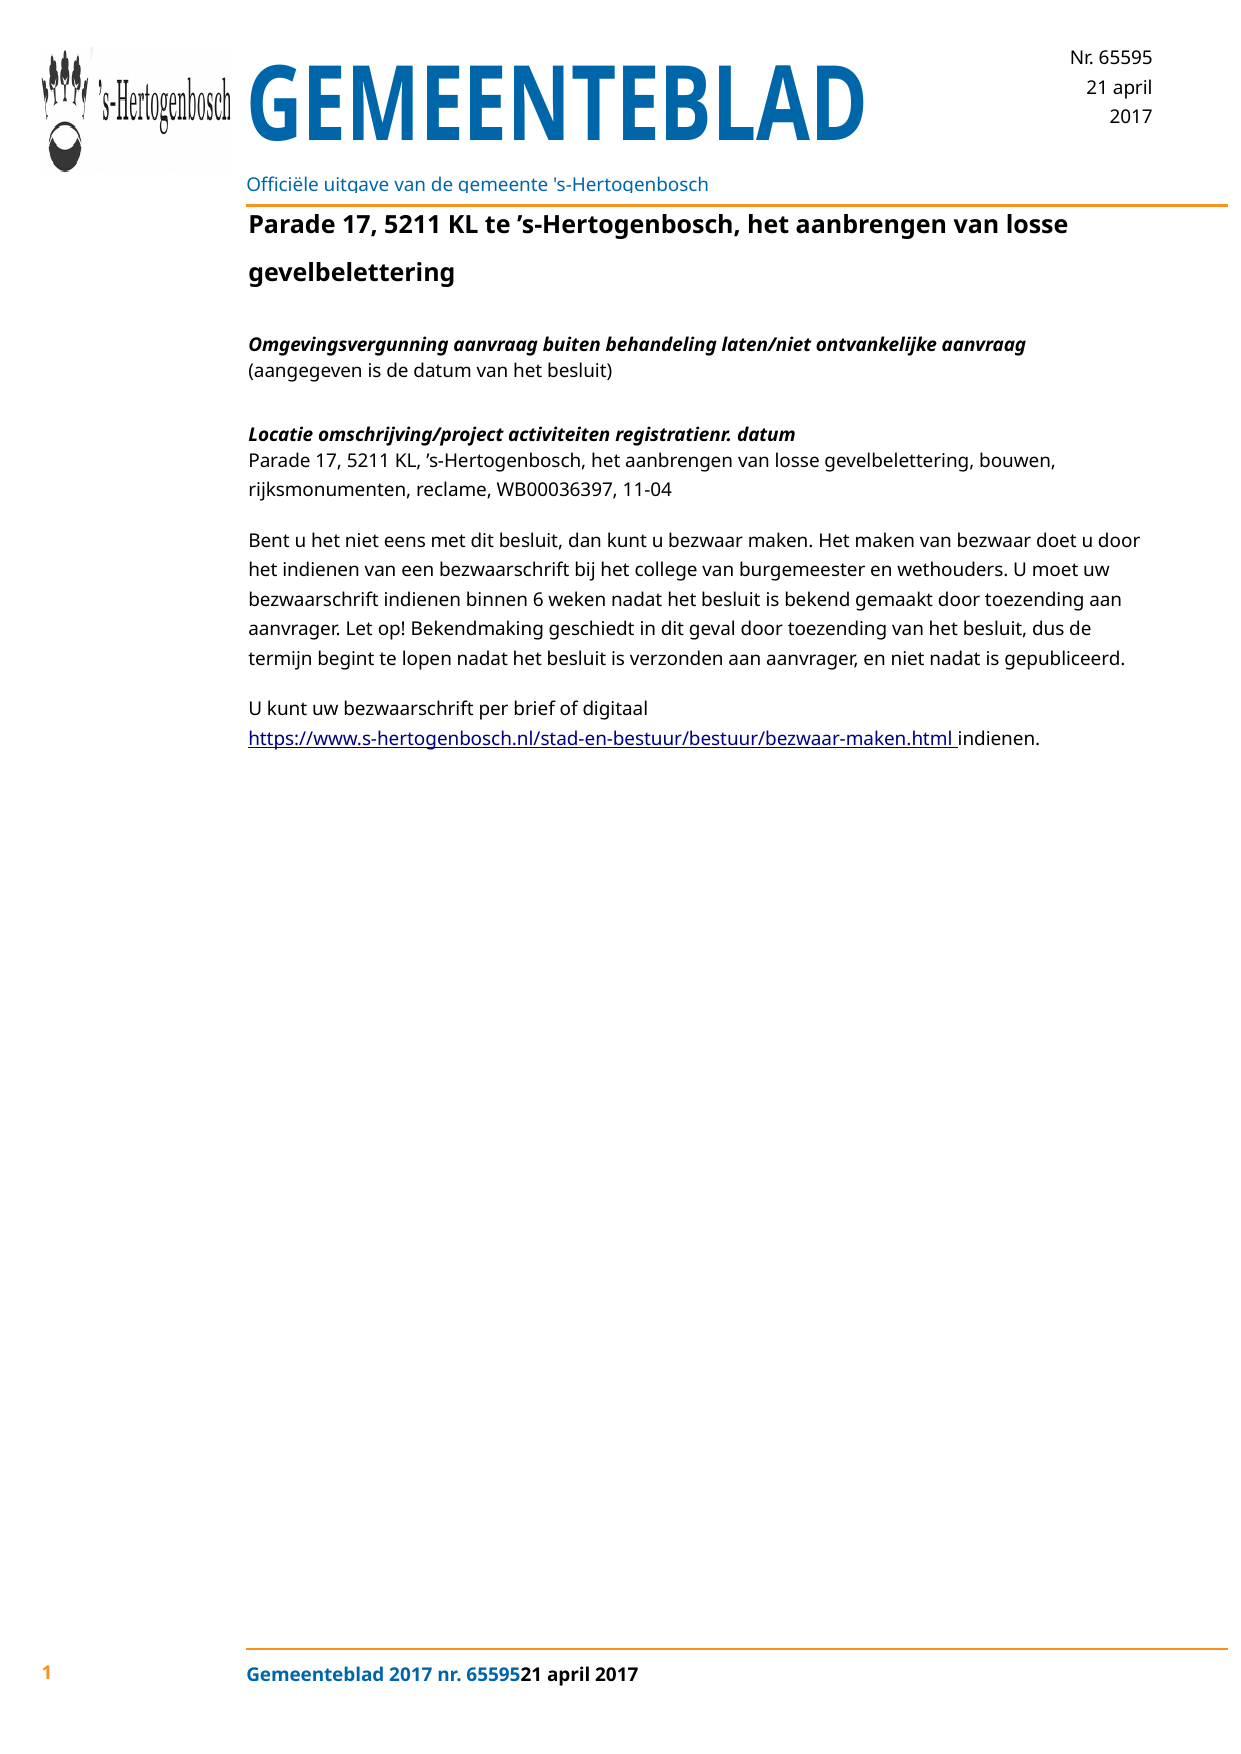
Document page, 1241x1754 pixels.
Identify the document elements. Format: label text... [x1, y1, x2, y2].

text Parade 17, 5211 KL, ’s-Hertogenbosch, het aanbrengen van losse gevelbelettering, bouwen, rijksmonumenten, reclame, WB00036397, 11-04 [248, 447, 1152, 502]
text (aangegeven is de datum van het besluit) [248, 357, 1152, 383]
text U kunt uw bezwaarschrift per brief of digitaal https://www.s-hertogenbosch.nl/stad-en-bestuur/bestuur/bezwaar-maken.html indienen. [248, 696, 1152, 751]
picture [41, 47, 231, 172]
text Parade 17, 5211 KL te ’s-Hertogenbosch, het aanbrengen van losse gevelbelettering [248, 207, 1152, 288]
text Locatie omschrijving/project activiteiten registratienr. datum [248, 421, 1152, 447]
text Bent u het niet eens met dit besluit, dan kunt u bezwaar maken. Het maken van bezwaar doet u door het indienen van een bezwaarschrift bij het college van burgemeester en wethouders. U moet uw bezwaarschrift indienen binnen 6 weken nadat het besluit is bekend gemaakt door toezending aan aanvrager. Let op! Bekendmaking geschiedt in dit geval door toezending van het besluit, dus de termijn begint te lopen nadat het besluit is verzonden aan aanvrager, en niet nadat is gepubliceerd. [248, 527, 1152, 671]
text Omgevingsvergunning aanvraag buiten behandeling laten/niet ontvankelijke aanvraag [248, 331, 1152, 357]
